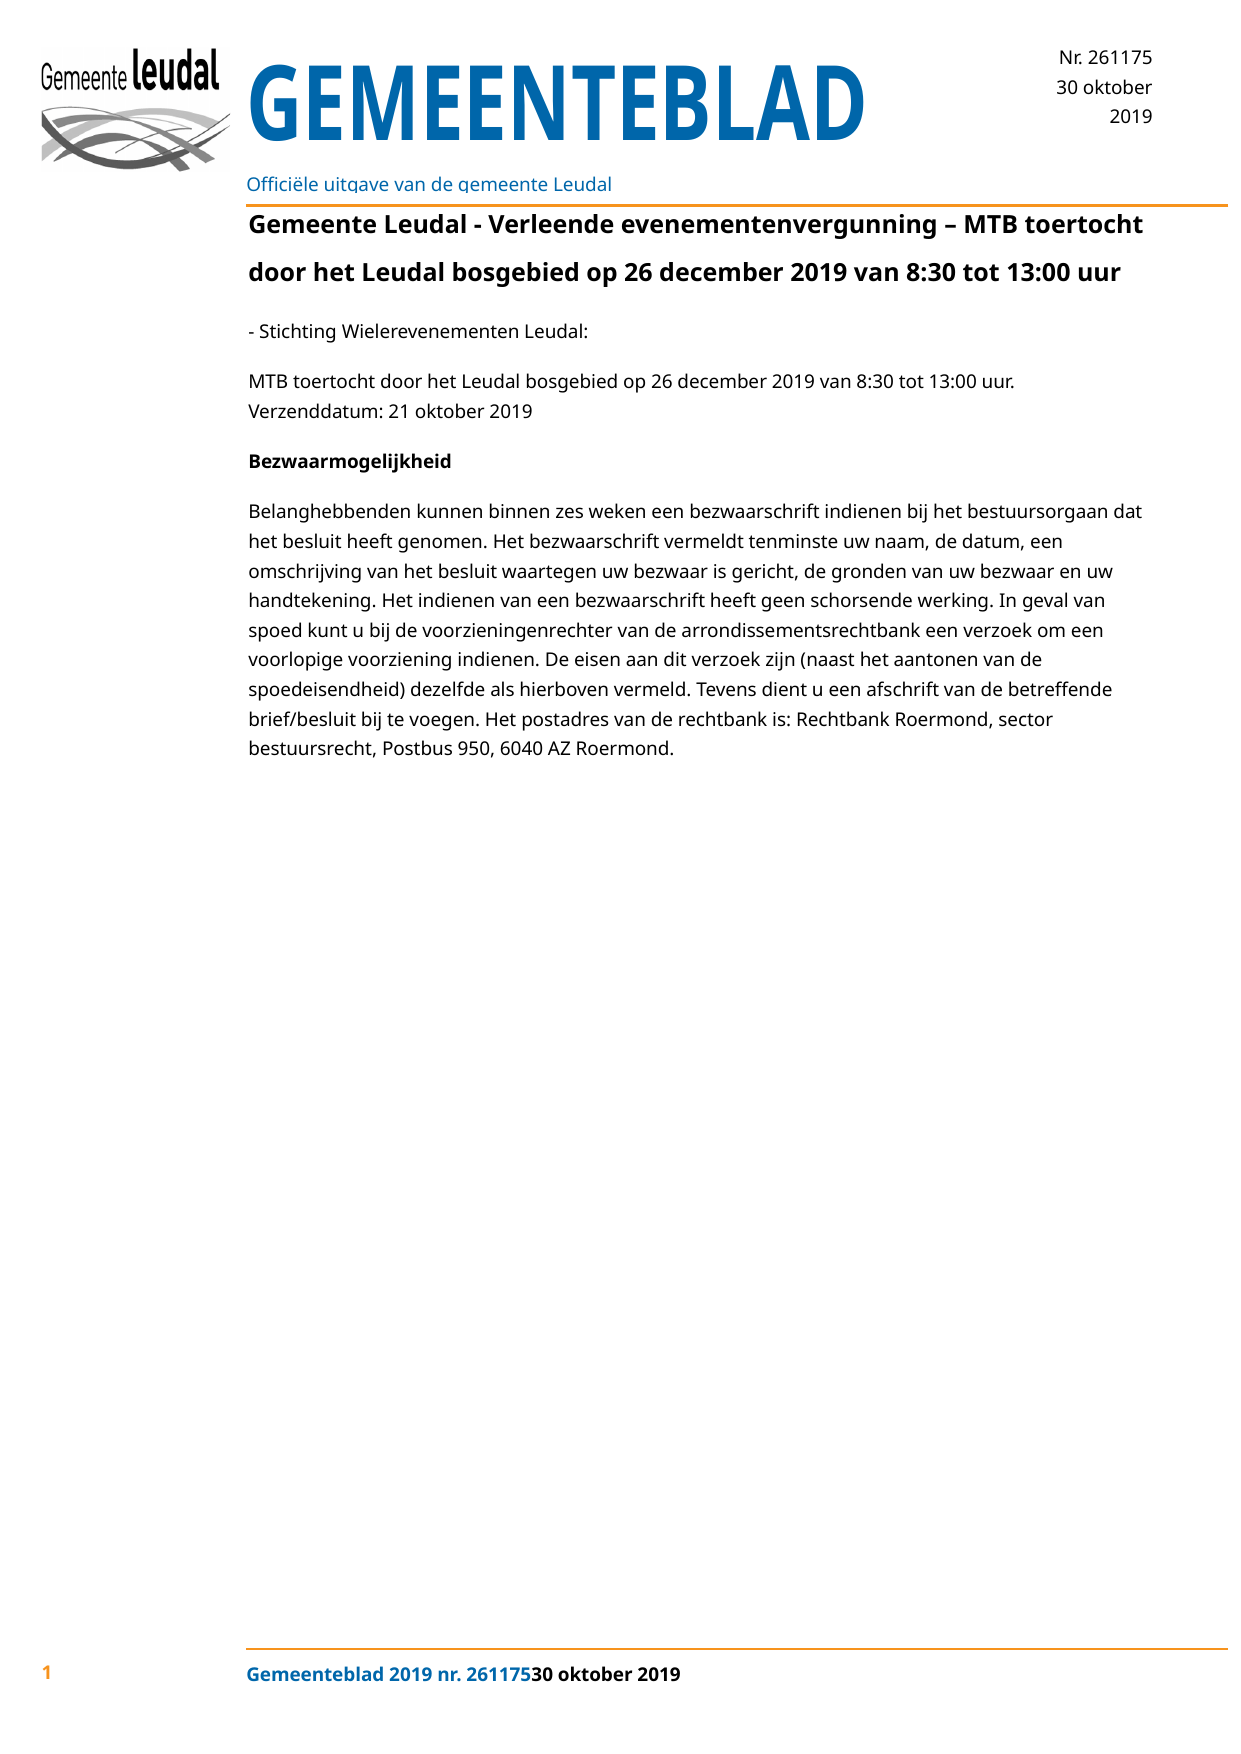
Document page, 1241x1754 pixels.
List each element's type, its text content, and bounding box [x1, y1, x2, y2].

text Bezwaarmogelijkheid [248, 448, 1152, 474]
text Belanghebbenden kunnen binnen zes weken een bezwaarschrift indienen bij het bestuursorgaan dat het besluit heeft genomen. Het bezwaarschrift vermeldt tenminste uw naam, de datum, een omschrijving van het besluit waartegen uw bezwaar is gericht, de gronden van uw bezwaar en uw handtekening. Het indienen van een bezwaarschrift heeft geen schorsende werking. In geval van spoed kunt u bij de voorzieningenrechter van de arrondissementsrechtbank een verzoek om een voorlopige voorziening indienen. De eisen aan dit verzoek zijn (naast het aantonen van de spoedeisendheid) dezelfde als hierboven vermeld. Tevens dient u een afschrift van de betreffende brief/besluit bij te voegen. Het postadres van de rechtbank is: Rechtbank Roermond, sector bestuursrecht, Postbus 950, 6040 AZ Roermond. [248, 499, 1152, 761]
text - Stichting Wielerevenementen Leudal: [248, 318, 1152, 344]
picture [41, 47, 231, 172]
text MTB toertocht door het Leudal bosgebied op 26 december 2019 van 8:30 tot 13:00 uur. Verzenddatum: 21 oktober 2019 [248, 368, 1152, 424]
text Gemeente Leudal - Verleende evenementenvergunning – MTB toertocht door het Leudal bosgebied op 26 december 2019 van 8:30 tot 13:00 uur [248, 207, 1152, 288]
